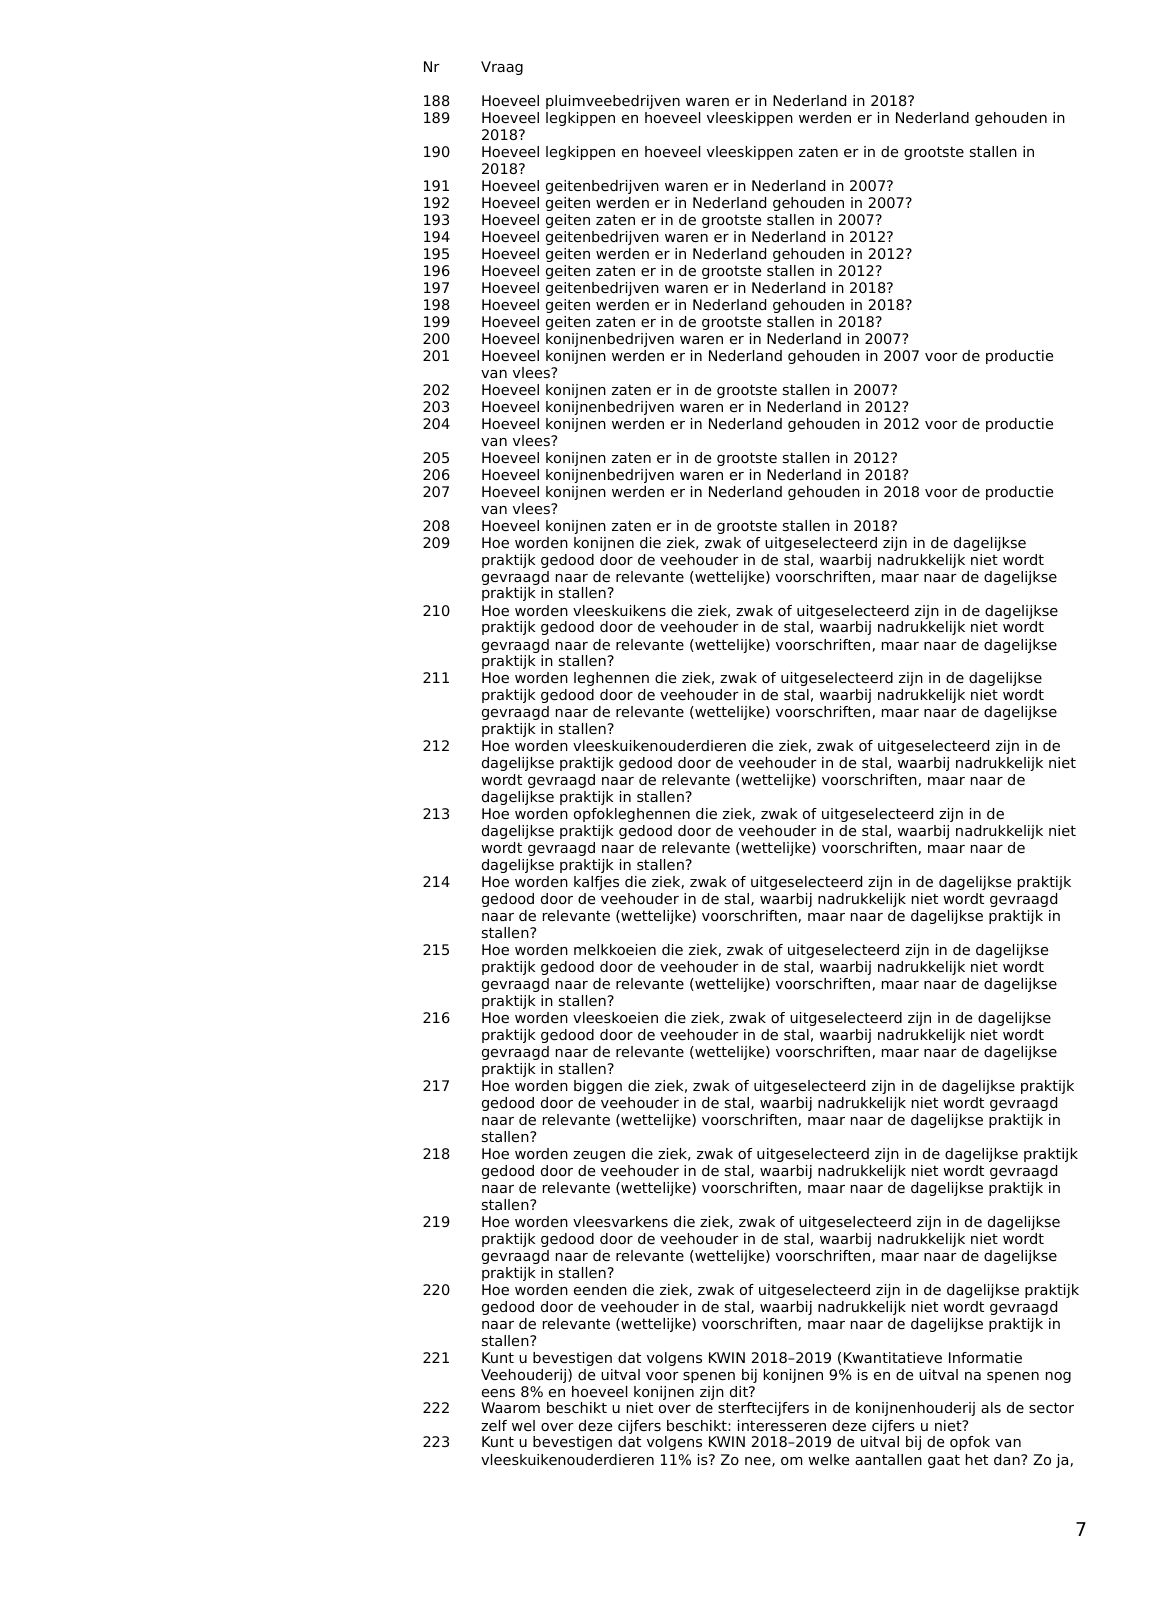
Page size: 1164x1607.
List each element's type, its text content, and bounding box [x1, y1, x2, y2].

table_cell Hoeveel konijnenbedrijven waren er in Nederland in 2018? [475, 467, 1087, 483]
table_cell Hoeveel konijnen werden er in Nederland gehouden in 2007 voor de productie van vlees? [475, 348, 1087, 382]
table_cell Hoe worden melkkoeien die ziek, zwak of uitgeselecteerd zijn in de dagelijkse praktijk gedood door de veehouder in de stal, waarbij nadrukkelijk niet wordt gevraagd naar de relevante (wettelijke) voorschriften, maar naar de dagelijkse praktijk in stallen? [475, 942, 1087, 1010]
table_cell 199 [422, 314, 475, 331]
table_cell Hoe worden zeugen die ziek, zwak of uitgeselecteerd zijn in de dagelijkse praktijk gedood door de veehouder in de stal, waarbij nadrukkelijk niet wordt gevraagd naar de relevante (wettelijke) voorschriften, maar naar de dagelijkse praktijk in stallen? [475, 1146, 1087, 1214]
table_cell Hoe worden vleeskoeien die ziek, zwak of uitgeselecteerd zijn in de dagelijkse praktijk gedood door de veehouder in de stal, waarbij nadrukkelijk niet wordt gevraagd naar de relevante (wettelijke) voorschriften, maar naar de dagelijkse praktijk in stallen? [475, 1010, 1087, 1078]
table_cell 217 [422, 1078, 475, 1146]
table_cell 219 [422, 1214, 475, 1282]
table_cell Hoeveel geitenbedrijven waren er in Nederland in 2018? [475, 280, 1087, 297]
table_cell Hoeveel geiten zaten er in de grootste stallen in 2012? [475, 263, 1087, 280]
table_cell Hoeveel geiten zaten er in de grootste stallen in 2018? [475, 314, 1087, 331]
table_cell 192 [422, 195, 475, 212]
table_cell 207 [422, 484, 475, 517]
table_cell 211 [422, 670, 475, 738]
table_cell 202 [422, 382, 475, 399]
table_cell 200 [422, 331, 475, 348]
table_cell Hoe worden vleeskuikenouderdieren die ziek, zwak of uitgeselecteerd zijn in de dagelijkse praktijk gedood door de veehouder in de stal, waarbij nadrukkelijk niet wordt gevraagd naar de relevante (wettelijke) voorschriften, maar naar de dagelijkse praktijk in stallen? [475, 738, 1087, 806]
table_cell 214 [422, 874, 475, 942]
table_cell Hoeveel konijnen zaten er in de grootste stallen in 2012? [475, 450, 1087, 467]
table_header Vraag [475, 59, 1087, 76]
table_cell Waarom beschikt u niet over de sterftecijfers in de konijnenhouderij als de sector zelf wel over deze cijfers beschikt: interesseren deze cijfers u niet? [475, 1400, 1087, 1434]
table_cell 215 [422, 942, 475, 1010]
table_cell [475, 76, 1087, 93]
table_cell 213 [422, 806, 475, 874]
table_cell 194 [422, 229, 475, 246]
table_cell 218 [422, 1146, 475, 1214]
table_cell Hoeveel konijnen zaten er in de grootste stallen in 2007? [475, 382, 1087, 399]
table_cell Hoe worden biggen die ziek, zwak of uitgeselecteerd zijn in de dagelijkse praktijk gedood door de veehouder in de stal, waarbij nadrukkelijk niet wordt gevraagd naar de relevante (wettelijke) voorschriften, maar naar de dagelijkse praktijk in stallen? [475, 1078, 1087, 1146]
table_cell 212 [422, 738, 475, 806]
table_cell Hoe worden opfokleghennen die ziek, zwak of uitgeselecteerd zijn in de dagelijkse praktijk gedood door de veehouder in de stal, waarbij nadrukkelijk niet wordt gevraagd naar de relevante (wettelijke) voorschriften, maar naar de dagelijkse praktijk in stallen? [475, 806, 1087, 874]
table_cell 188 [422, 93, 475, 110]
table_cell Hoeveel konijnen zaten er in de grootste stallen in 2018? [475, 518, 1087, 534]
table_cell Hoeveel geitenbedrijven waren er in Nederland in 2012? [475, 229, 1087, 246]
table_cell 198 [422, 297, 475, 314]
table_cell [422, 76, 475, 93]
table_cell 216 [422, 1010, 475, 1078]
table_cell 206 [422, 467, 475, 483]
table_cell Hoeveel legkippen en hoeveel vleeskippen zaten er in de grootste stallen in 2018? [475, 144, 1087, 178]
table_cell Hoe worden vleeskuikens die ziek, zwak of uitgeselecteerd zijn in de dagelijkse praktijk gedood door de veehouder in de stal, waarbij nadrukkelijk niet wordt gevraagd naar de relevante (wettelijke) voorschriften, maar naar de dagelijkse praktijk in stallen? [475, 603, 1087, 670]
table_cell 223 [422, 1434, 475, 1468]
table_cell 196 [422, 263, 475, 280]
table_cell 210 [422, 603, 475, 670]
table_cell Hoe worden kalfjes die ziek, zwak of uitgeselecteerd zijn in de dagelijkse praktijk gedood door de veehouder in de stal, waarbij nadrukkelijk niet wordt gevraagd naar de relevante (wettelijke) voorschriften, maar naar de dagelijkse praktijk in stallen? [475, 874, 1087, 942]
table_cell 209 [422, 535, 475, 602]
table_cell 204 [422, 416, 475, 449]
table_cell Hoeveel konijnenbedrijven waren er in Nederland in 2007? [475, 331, 1087, 348]
table_cell 190 [422, 144, 475, 178]
table_cell 220 [422, 1282, 475, 1349]
table_header Nr [422, 59, 475, 76]
table_cell 208 [422, 518, 475, 534]
table_cell Hoe worden leghennen die ziek, zwak of uitgeselecteerd zijn in de dagelijkse praktijk gedood door de veehouder in de stal, waarbij nadrukkelijk niet wordt gevraagd naar de relevante (wettelijke) voorschriften, maar naar de dagelijkse praktijk in stallen? [475, 670, 1087, 738]
table_cell 222 [422, 1400, 475, 1434]
table_cell 191 [422, 178, 475, 195]
table_cell Hoe worden eenden die ziek, zwak of uitgeselecteerd zijn in de dagelijkse praktijk gedood door de veehouder in de stal, waarbij nadrukkelijk niet wordt gevraagd naar de relevante (wettelijke) voorschriften, maar naar de dagelijkse praktijk in stallen? [475, 1282, 1087, 1349]
table_cell 189 [422, 110, 475, 144]
table_cell 193 [422, 212, 475, 229]
table_cell 195 [422, 246, 475, 263]
table_cell Hoeveel geiten zaten er in de grootste stallen in 2007? [475, 212, 1087, 229]
table_cell 221 [422, 1350, 475, 1400]
table_cell Kunt u bevestigen dat volgens KWIN 2018–2019 (Kwantitatieve Informatie Veehouderij) de uitval voor spenen bij konijnen 9% is en de uitval na spenen nog eens 8% en hoeveel konijnen zijn dit? [475, 1350, 1087, 1400]
table_cell Hoeveel geitenbedrijven waren er in Nederland in 2007? [475, 178, 1087, 195]
table_cell 205 [422, 450, 475, 467]
table_cell 197 [422, 280, 475, 297]
table_cell 201 [422, 348, 475, 382]
table_cell Hoeveel legkippen en hoeveel vleeskippen werden er in Nederland gehouden in 2018? [475, 110, 1087, 144]
table_cell Hoeveel konijnenbedrijven waren er in Nederland in 2012? [475, 399, 1087, 416]
table_cell Hoeveel geiten werden er in Nederland gehouden in 2018? [475, 297, 1087, 314]
table_cell Hoeveel konijnen werden er in Nederland gehouden in 2018 voor de productie van vlees? [475, 484, 1087, 517]
table_cell Hoeveel geiten werden er in Nederland gehouden in 2007? [475, 195, 1087, 212]
table_cell Hoeveel pluimveebedrijven waren er in Nederland in 2018? [475, 93, 1087, 110]
table_cell 203 [422, 399, 475, 416]
table_cell Hoe worden vleesvarkens die ziek, zwak of uitgeselecteerd zijn in de dagelijkse praktijk gedood door de veehouder in de stal, waarbij nadrukkelijk niet wordt gevraagd naar de relevante (wettelijke) voorschriften, maar naar de dagelijkse praktijk in stallen? [475, 1214, 1087, 1282]
table_cell Hoe worden konijnen die ziek, zwak of uitgeselecteerd zijn in de dagelijkse praktijk gedood door de veehouder in de stal, waarbij nadrukkelijk niet wordt gevraagd naar de relevante (wettelijke) voorschriften, maar naar de dagelijkse praktijk in stallen? [475, 535, 1087, 602]
table_cell Kunt u bevestigen dat volgens KWIN 2018–2019 de uitval bij de opfok van vleeskuikenouderdieren 11% is? Zo nee, om welke aantallen gaat het dan? Zo ja, [475, 1434, 1087, 1468]
table_cell Hoeveel konijnen werden er in Nederland gehouden in 2012 voor de productie van vlees? [475, 416, 1087, 449]
table_cell Hoeveel geiten werden er in Nederland gehouden in 2012? [475, 246, 1087, 263]
